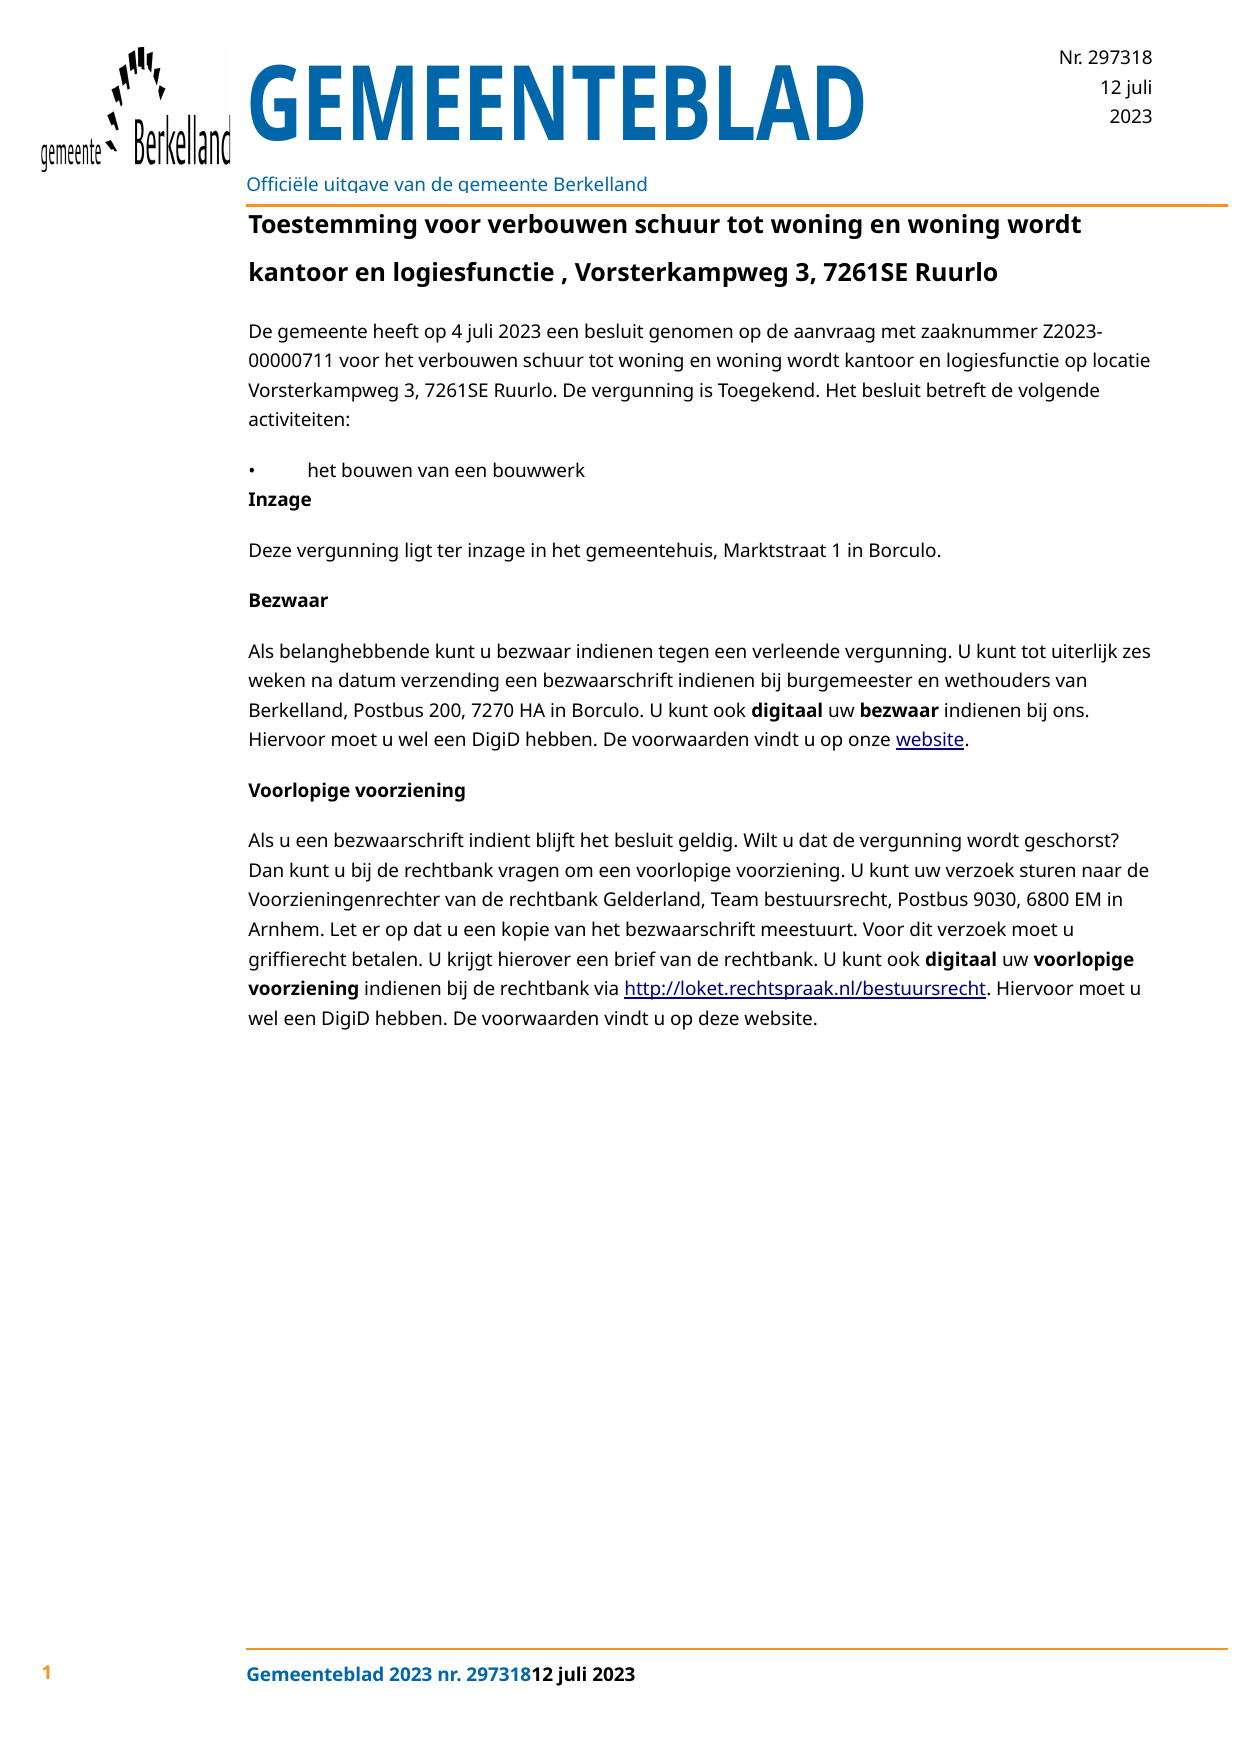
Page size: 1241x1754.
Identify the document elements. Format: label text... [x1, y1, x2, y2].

text Als belanghebbende kunt u bezwaar indienen tegen een verleende vergunning. U kunt tot uiterlijk zes weken na datum verzending een bezwaarschrift indienen bij burgemeester en wethouders van Berkelland, Postbus 200, 7270 HA in Borculo. U kunt ook digitaal uw bezwaar indienen bij ons. Hiervoor moet u wel een DigiD hebben. De voorwaarden vindt u op onze website. [248, 638, 1152, 752]
list het bouwen van een bouwwerk [248, 457, 1152, 483]
text De gemeente heeft op 4 juli 2023 een besluit genomen op de aanvraag met zaaknummer Z2023-00000711 voor het verbouwen schuur tot woning en woning wordt kantoor en logiesfunctie op locatie Vorsterkampweg 3, 7261SE Ruurlo. De vergunning is Toegekend. Het besluit betreft de volgende activiteiten: [248, 318, 1152, 432]
text Inzage [248, 487, 1152, 512]
picture [41, 47, 231, 172]
text Als u een bezwaarschrift indient blijft het besluit geldig. Wilt u dat de vergunning wordt geschorst? Dan kunt u bij de rechtbank vragen om een voorlopige voorziening. U kunt uw verzoek sturen naar de Voorzieningenrechter van de rechtbank Gelderland, Team bestuursrecht, Postbus 9030, 6800 EM in Arnhem. Let er op dat u een kopie van het bezwaarschrift meestuurt. Voor dit verzoek moet u griffierecht betalen. U krijgt hierover een brief van de rechtbank. U kunt ook digitaal uw voorlopige voorziening indienen bij de rechtbank via http://loket.rechtspraak.nl/bestuursrecht. Hiervoor moet u wel een DigiD hebben. De voorwaarden vindt u op deze website. [248, 827, 1152, 1031]
text Deze vergunning ligt ter inzage in het gemeentehuis, Marktstraat 1 in Borculo. [248, 537, 1152, 563]
text Toestemming voor verbouwen schuur tot woning en woning wordt kantoor en logiesfunctie , Vorsterkampweg 3, 7261SE Ruurlo [248, 207, 1152, 288]
text Voorlopige voorziening [248, 777, 1152, 803]
text Bezwaar [248, 587, 1152, 613]
